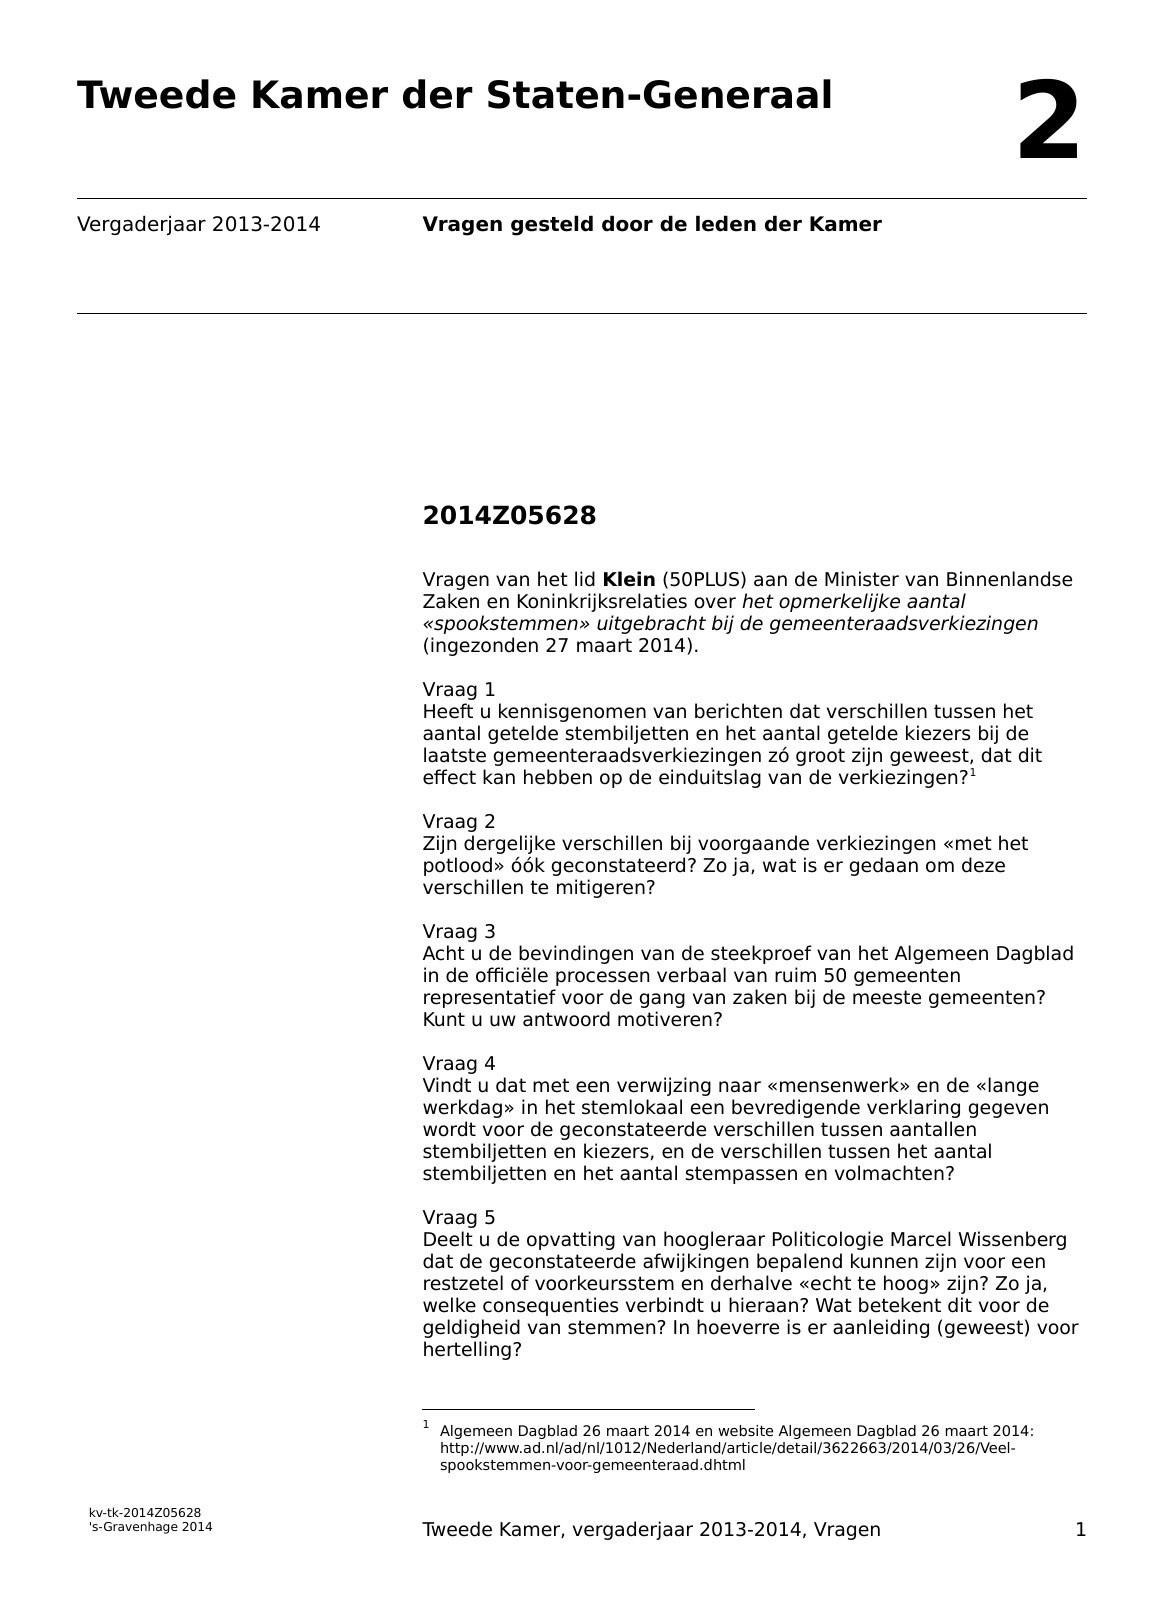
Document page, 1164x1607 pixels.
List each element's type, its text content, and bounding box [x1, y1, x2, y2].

text Vraag 3 [422, 921, 1087, 943]
text Acht u de bevindingen van de steekproef van het Algemeen Dagblad in de officiële processen verbaal van ruim 50 gemeenten representatief voor de gang van zaken bij de meeste gemeenten? Kunt u uw antwoord motiveren? [422, 943, 1087, 1031]
table_cell Vragen gesteld door de leden der Kamer [422, 199, 1087, 313]
text Vindt u dat met een verwijzing naar «mensenwerk» en de «lange werkdag» in het stemlokaal een bevredigende verklaring gegeven wordt voor de geconstateerde verschillen tussen aantallen stembiljetten en kiezers, en de verschillen tussen het aantal stembiljetten en het aantal stempassen en volmachten? [422, 1075, 1087, 1185]
table_header 2 [886, 59, 1087, 198]
text Vraag 1 [422, 679, 1087, 701]
text Deelt u de opvatting van hoogleraar Politicologie Marcel Wissenberg dat de geconstateerde afwijkingen bepalend kunnen zijn voor een restzetel of voorkeursstem en derhalve «echt te hoog» zijn? Zo ja, welke consequenties verbindt u hieraan? Wat betekent dit voor de geldigheid van stemmen? In hoeverre is er aanleiding (geweest) voor hertelling? [422, 1229, 1087, 1361]
text 's-Gravenhage 2014 [88, 1520, 323, 1534]
text 2014Z05628 [422, 501, 1087, 531]
table_cell Vergaderjaar 2013-2014 [77, 199, 422, 313]
table_header Tweede Kamer der Staten-Generaal [77, 59, 886, 198]
text Algemeen Dagblad 26 maart 2014 en website Algemeen Dagblad 26 maart 2014: http://www.ad.nl/ad/nl/1012/Nederland/article/detail/3622663/2014/03/26/Veel-spookstemmen-voor-gemeenteraad.dhtml [422, 1418, 1087, 1474]
text Vragen van het lid Klein (50PLUS) aan de Minister van Binnenlandse Zaken en Koninkrijksrelaties over het opmerkelijke aantal «spookstemmen» uitgebracht bij de gemeenteraadsverkiezingen (ingezonden 27 maart 2014). [422, 569, 1087, 657]
text Vraag 2 [422, 811, 1087, 833]
text kv-tk-2014Z05628 [88, 1506, 323, 1520]
text Heeft u kennisgenomen van berichten dat verschillen tussen het aantal getelde stembiljetten en het aantal getelde kiezers bij de laatste gemeenteraadsverkiezingen zó groot zijn geweest, dat dit effect kan hebben op de einduitslag van de verkiezingen? [422, 701, 1087, 789]
text Zijn dergelijke verschillen bij voorgaande verkiezingen «met het potlood» óók geconstateerd? Zo ja, wat is er gedaan om deze verschillen te mitigeren? [422, 833, 1087, 899]
text Vraag 4 [422, 1053, 1087, 1075]
text Vraag 5 [422, 1207, 1087, 1229]
